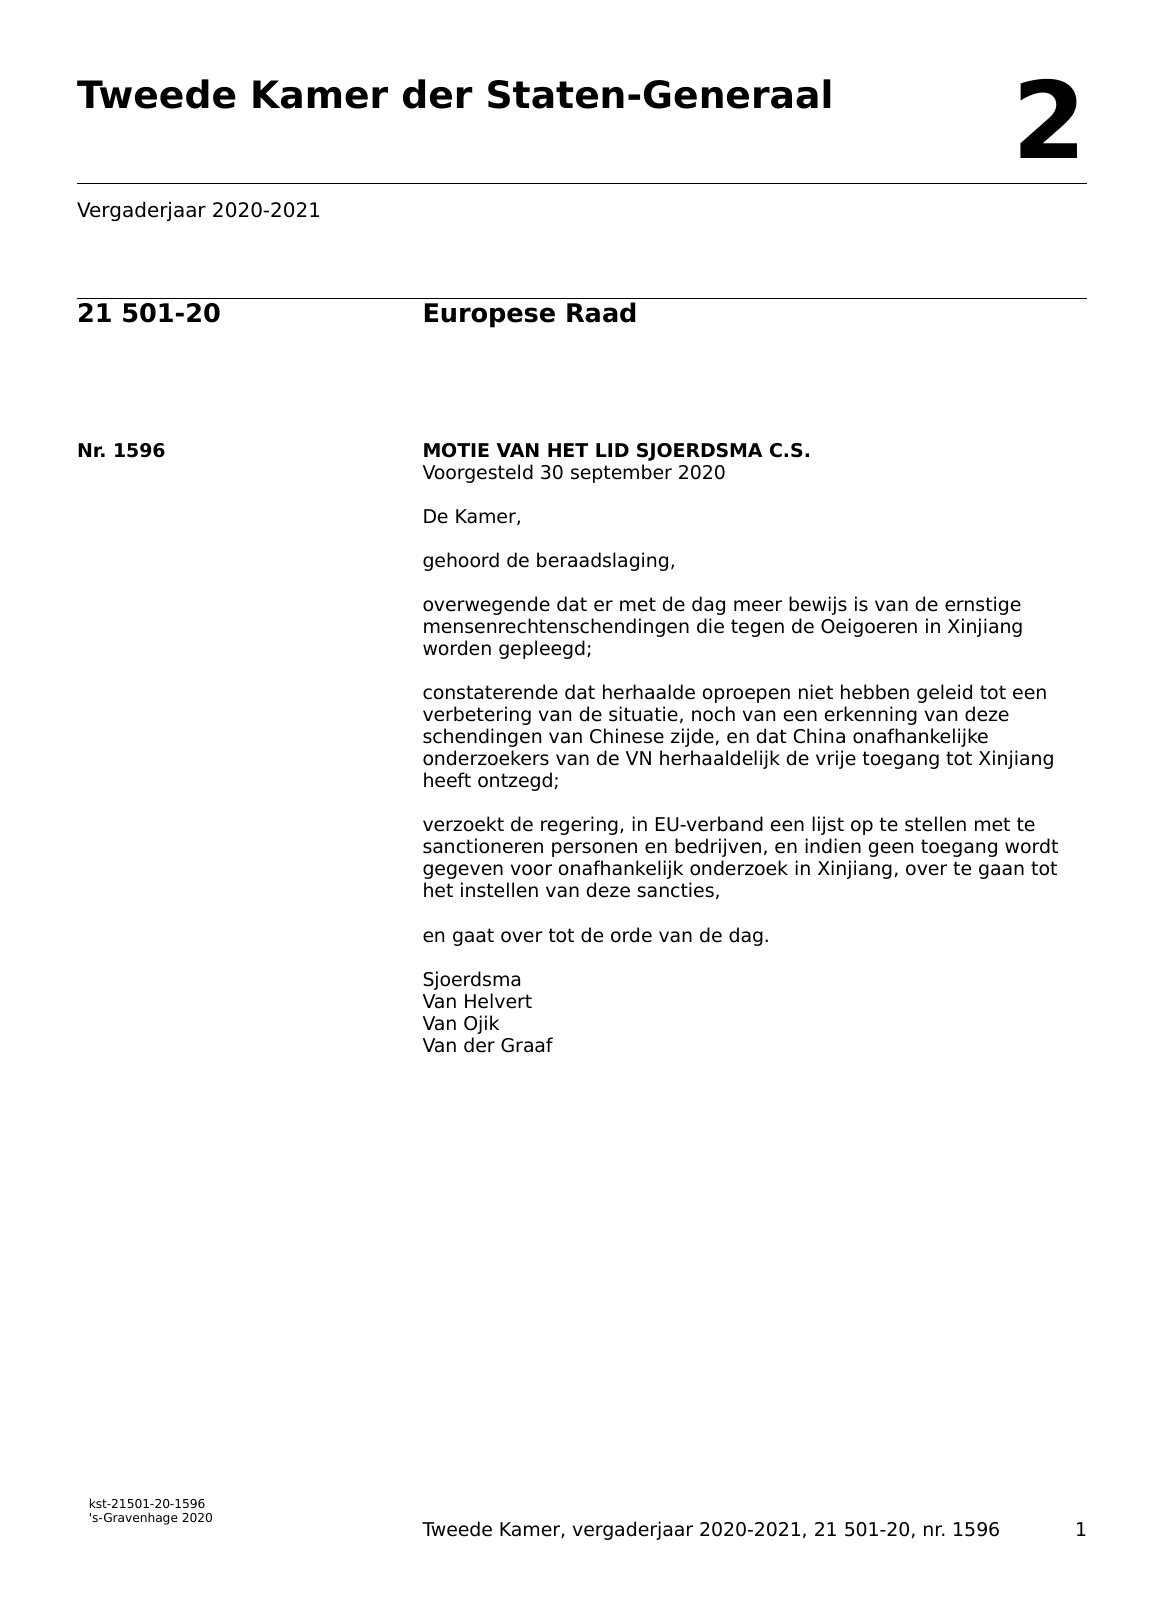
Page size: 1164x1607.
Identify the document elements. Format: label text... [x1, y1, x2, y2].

table_cell Vergaderjaar 2020-2021 [77, 184, 1087, 298]
text constaterende dat herhaalde oproepen niet hebben geleid tot een verbetering van de situatie, noch van een erkenning van deze schendingen van Chinese zijde, en dat China onafhankelijke onderzoekers van de VN herhaaldelijk de vrije toegang tot Xinjiang heeft ontzegd; [422, 682, 1087, 792]
text Van Ojik [422, 1013, 1087, 1034]
text overwegende dat er met de dag meer bewijs is van de ernstige mensenrechtenschendingen die tegen de Oeigoeren in Xinjiang worden gepleegd; [422, 594, 1087, 660]
text Van Helvert [422, 991, 1087, 1013]
table_header 2 [886, 59, 1087, 183]
text Voorgesteld 30 september 2020 [422, 462, 1087, 484]
text 's-Gravenhage 2020 [88, 1511, 323, 1525]
text gehoord de beraadslaging, [422, 550, 1087, 572]
subtitle Nr. 1596 MOTIE VAN HET LID SJOERDSMA C.S. [77, 440, 1087, 462]
text en gaat over tot de orde van de dag. [422, 924, 1087, 946]
text Van der Graaf [422, 1034, 1087, 1057]
text Sjoerdsma [422, 969, 1087, 991]
subtitle 21 501-20 Europese Raad [77, 299, 1087, 329]
text De Kamer, [422, 506, 1087, 528]
text kst-21501-20-1596 [88, 1497, 323, 1511]
text verzoekt de regering, in EU-verband een lijst op te stellen met te sanctioneren personen en bedrijven, en indien geen toegang wordt gegeven voor onafhankelijk onderzoek in Xinjiang, over te gaan tot het instellen van deze sancties, [422, 814, 1087, 902]
table_header Tweede Kamer der Staten-Generaal [77, 59, 886, 183]
